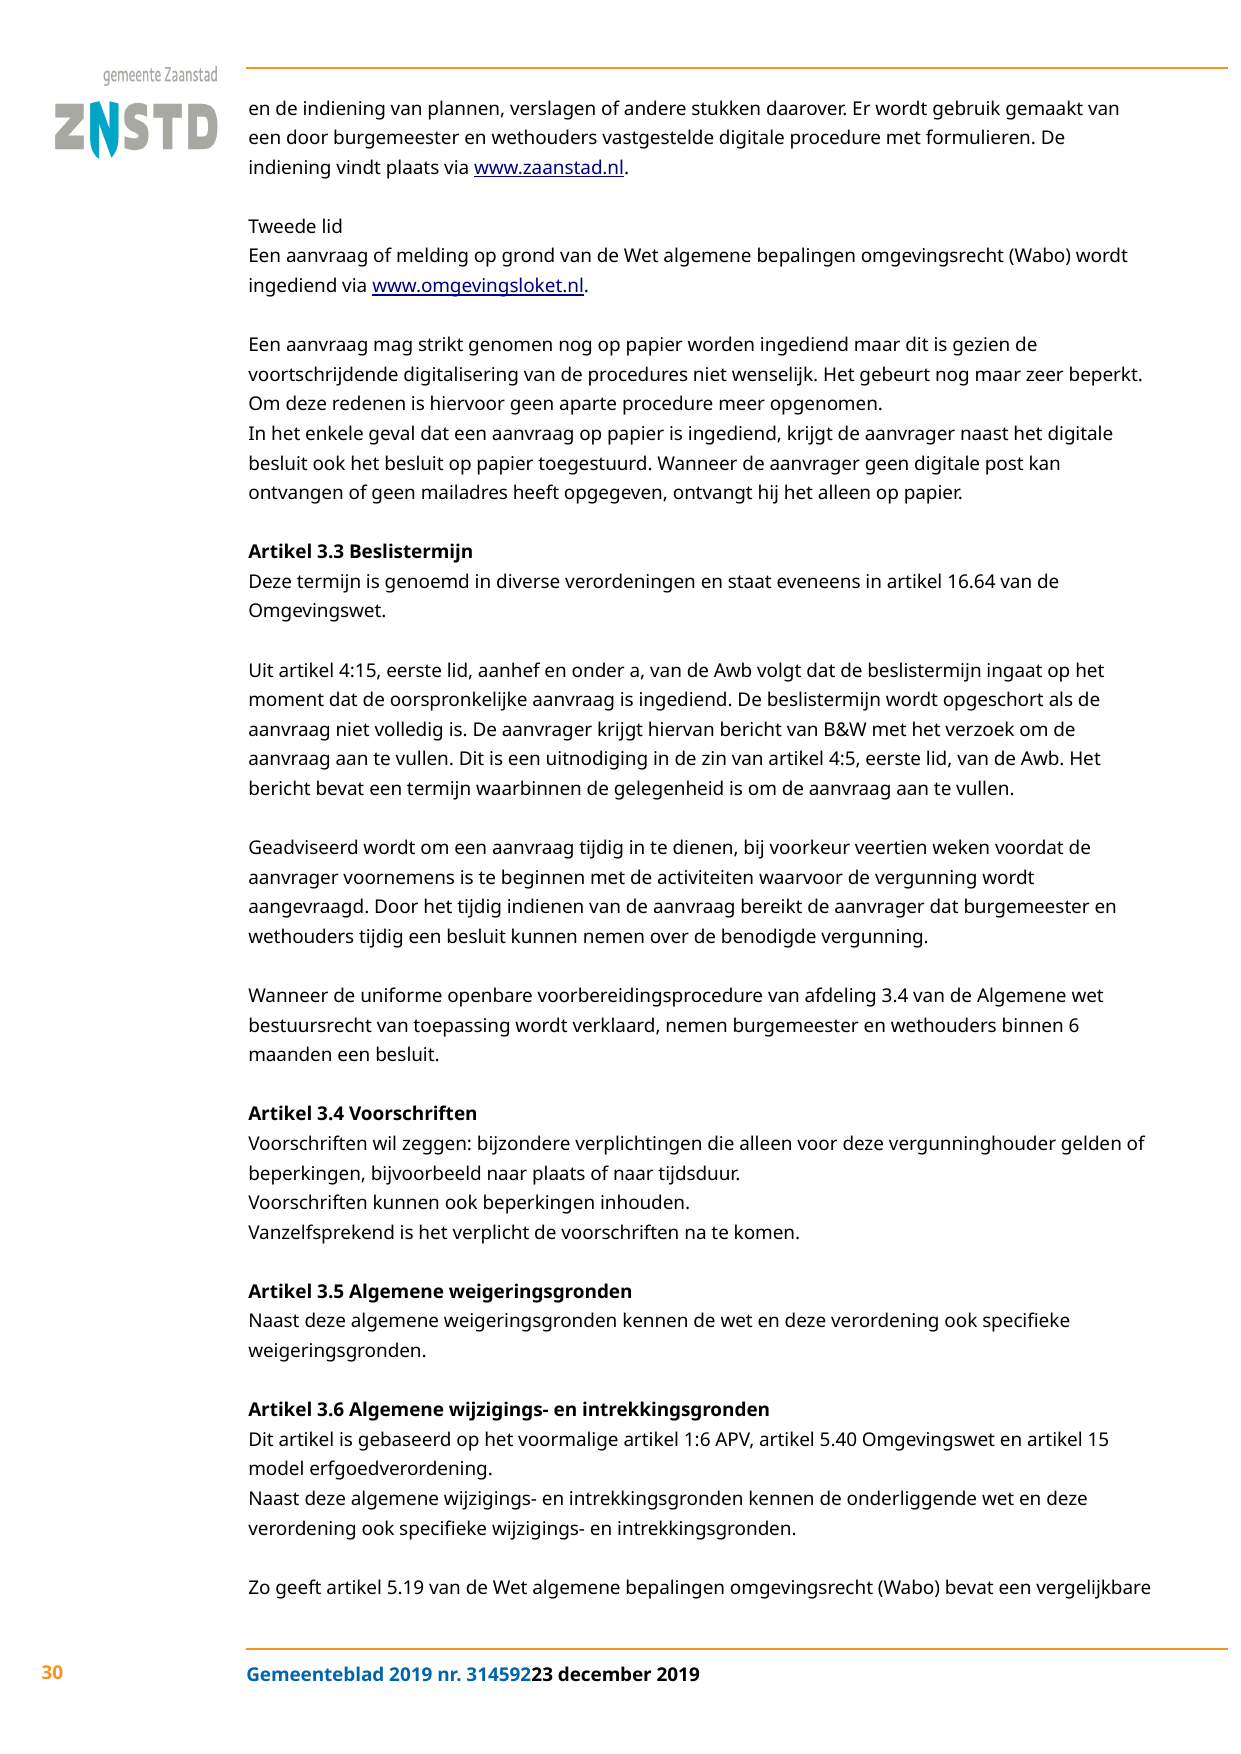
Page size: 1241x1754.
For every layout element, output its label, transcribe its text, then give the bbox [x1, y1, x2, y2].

text Naast deze algemene wijzigings- en intrekkingsgronden kennen de onderliggende wet en deze verordening ook specifieke wijzigings- en intrekkingsgronden. [248, 1485, 1152, 1541]
text Naast deze algemene weigeringsgronden kennen de wet en deze verordening ook specifieke weigeringsgronden. [248, 1308, 1152, 1363]
text Dit artikel is gebaseerd op het voormalige artikel 1:6 APV, artikel 5.40 Omgevingswet en artikel 15 model erfgoedverordening. [248, 1426, 1152, 1481]
text Artikel 3.4 Voorschriften [248, 1101, 1152, 1126]
text Artikel 3.5 Algemene weigeringsgronden [248, 1278, 1152, 1304]
text Een aanvraag mag strikt genomen nog op papier worden ingediend maar dit is gezien de voortschrijdende digitalisering van de procedures niet wenselijk. Het gebeurt nog maar zeer beperkt. Om deze redenen is hiervoor geen aparte procedure meer opgenomen. [248, 331, 1152, 416]
text en de indiening van plannen, verslagen of andere stukken daarover. Er wordt gebruik gemaakt van een door burgemeester en wethouders vastgestelde digitale procedure met formulieren. De indiening vindt plaats via www.zaanstad.nl. [248, 95, 1152, 180]
picture [41, 47, 231, 172]
text Uit artikel 4:15, eerste lid, aanhef en onder a, van de Awb volgt dat de beslistermijn ingaat op het moment dat de oorspronkelijke aanvraag is ingediend. De beslistermijn wordt opgeschort als de aanvraag niet volledig is. De aanvrager krijgt hiervan bericht van B&W met het verzoek om de aanvraag aan te vullen. Dit is een uitnodiging in de zin van artikel 4:5, eerste lid, van de Awb. Het bericht bevat een termijn waarbinnen de gelegenheid is om de aanvraag aan te vullen. [248, 657, 1152, 801]
text Een aanvraag of melding op grond van de Wet algemene bepalingen omgevingsrecht (Wabo) wordt ingediend via www.omgevingsloket.nl. [248, 243, 1152, 298]
text Artikel 3.6 Algemene wijzigings- en intrekkingsgronden [248, 1396, 1152, 1422]
text Zo geeft artikel 5.19 van de Wet algemene bepalingen omgevingsrecht (Wabo) bevat een vergelijkbare [248, 1574, 1152, 1600]
text Geadviseerd wordt om een aanvraag tijdig in te dienen, bij voorkeur veertien weken voordat de aanvrager voornemens is te beginnen met de activiteiten waarvoor de vergunning wordt aangevraagd. Door het tijdig indienen van de aanvraag bereikt de aanvrager dat burgemeester en wethouders tijdig een besluit kunnen nemen over de benodigde vergunning. [248, 834, 1152, 949]
text Vanzelfsprekend is het verplicht de voorschriften na te komen. [248, 1219, 1152, 1245]
text Wanneer de uniforme openbare voorbereidingsprocedure van afdeling 3.4 van de Algemene wet bestuursrecht van toepassing wordt verklaard, nemen burgemeester en wethouders binnen 6 maanden een besluit. [248, 982, 1152, 1067]
text Artikel 3.3 Beslistermijn [248, 538, 1152, 564]
text Voorschriften kunnen ook beperkingen inhouden. [248, 1189, 1152, 1215]
text Tweede lid [248, 213, 1152, 239]
text Voorschriften wil zeggen: bijzondere verplichtingen die alleen voor deze vergunninghouder gelden of beperkingen, bijvoorbeeld naar plaats of naar tijdsduur. [248, 1130, 1152, 1186]
text In het enkele geval dat een aanvraag op papier is ingediend, krijgt de aanvrager naast het digitale besluit ook het besluit op papier toegestuurd. Wanneer de aanvrager geen digitale post kan ontvangen of geen mailadres heeft opgegeven, ontvangt hij het alleen op papier. [248, 420, 1152, 505]
text Deze termijn is genoemd in diverse verordeningen en staat eveneens in artikel 16.64 van de Omgevingswet. [248, 568, 1152, 623]
